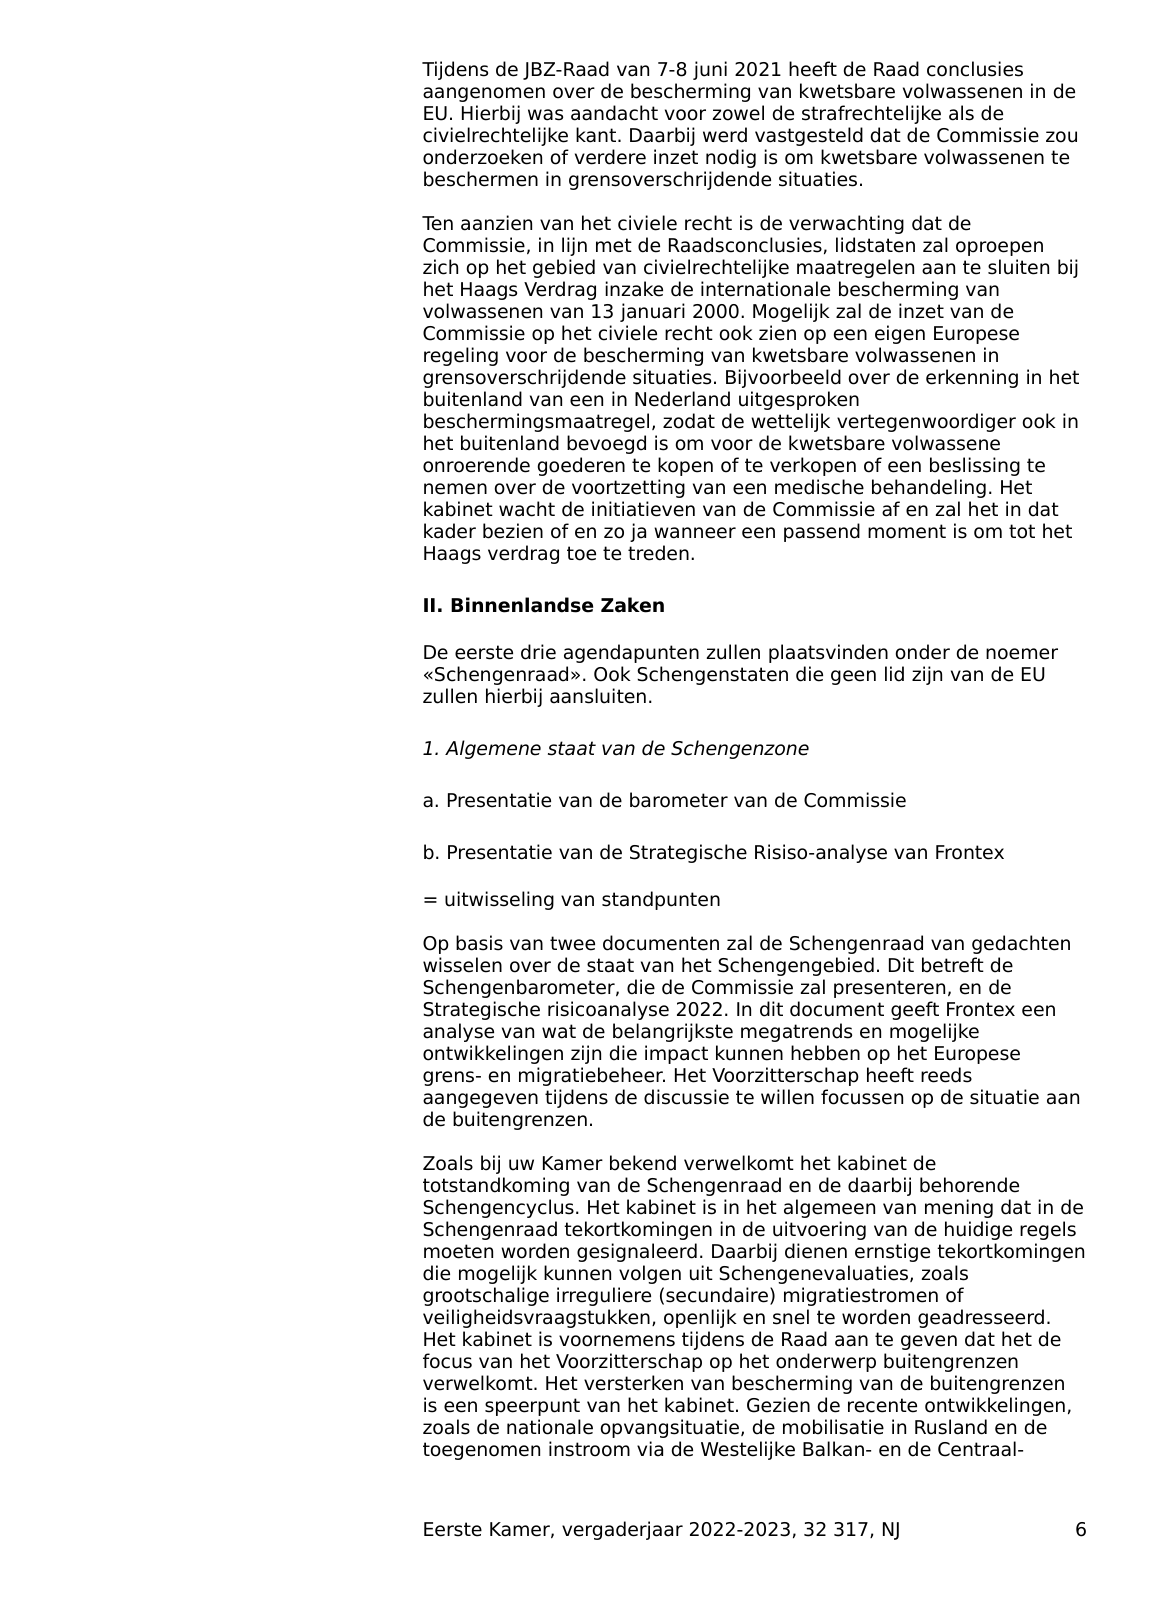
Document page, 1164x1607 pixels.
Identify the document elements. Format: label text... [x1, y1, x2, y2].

text = uitwisseling van standpunten [422, 889, 1087, 911]
subtitle a. Presentatie van de barometer van de Commissie [422, 790, 1087, 812]
text Ten aanzien van het civiele recht is de verwachting dat de Commissie, in lijn met de Raadsconclusies, lidstaten zal oproepen zich op het gebied van civielrechtelijke maatregelen aan te sluiten bij het Haags Verdrag inzake de internationale bescherming van volwassenen van 13 januari 2000. Mogelijk zal de inzet van de Commissie op het civiele recht ook zien op een eigen Europese regeling voor de bescherming van kwetsbare volwassenen in grensoverschrijdende situaties. Bijvoorbeeld over de erkenning in het buitenland van een in Nederland uitgesproken beschermingsmaatregel, zodat de wettelijk vertegenwoordiger ook in het buitenland bevoegd is om voor de kwetsbare volwassene onroerende goederen te kopen of te verkopen of een beslissing te nemen over de voortzetting van een medische behandeling. Het kabinet wacht de initiatieven van de Commissie af en zal het in dat kader bezien of en zo ja wanneer een passend moment is om tot het Haags verdrag toe te treden. [422, 213, 1087, 565]
text Op basis van twee documenten zal de Schengenraad van gedachten wisselen over de staat van het Schengengebied. Dit betreft de Schengenbarometer, die de Commissie zal presenteren, en de Strategische risicoanalyse 2022. In dit document geeft Frontex een analyse van wat de belangrijkste megatrends en mogelijke ontwikkelingen zijn die impact kunnen hebben op het Europese grens- en migratiebeheer. Het Voorzitterschap heeft reeds aangegeven tijdens de discussie te willen focussen op de situatie aan de buitengrenzen. [422, 933, 1087, 1131]
subtitle 1. Algemene staat van de Schengenzone [422, 738, 1087, 760]
subtitle b. Presentatie van de Strategische Risiso-analyse van Frontex [422, 842, 1087, 864]
text Zoals bij uw Kamer bekend verwelkomt het kabinet de totstandkoming van de Schengenraad en de daarbij behorende Schengencyclus. Het kabinet is in het algemeen van mening dat in de Schengenraad tekortkomingen in de uitvoering van de huidige regels moeten worden gesignaleerd. Daarbij dienen ernstige tekortkomingen die mogelijk kunnen volgen uit Schengenevaluaties, zoals grootschalige irreguliere (secundaire) migratiestromen of veiligheidsvraagstukken, openlijk en snel te worden geadresseerd. Het kabinet is voornemens tijdens de Raad aan te geven dat het de focus van het Voorzitterschap op het onderwerp buitengrenzen verwelkomt. Het versterken van bescherming van de buitengrenzen is een speerpunt van het kabinet. Gezien de recente ontwikkelingen, zoals de nationale opvangsituatie, de mobilisatie in Rusland en de toegenomen instroom via de Westelijke Balkan- en de Centraal- [422, 1153, 1087, 1461]
subtitle II. Binnenlandse Zaken [422, 595, 1087, 617]
text De eerste drie agendapunten zullen plaatsvinden onder de noemer «Schengenraad». Ook Schengenstaten die geen lid zijn van de EU zullen hierbij aansluiten. [422, 642, 1087, 708]
text Tijdens de JBZ-Raad van 7-8 juni 2021 heeft de Raad conclusies aangenomen over de bescherming van kwetsbare volwassenen in de EU. Hierbij was aandacht voor zowel de strafrechtelijke als de civielrechtelijke kant. Daarbij werd vastgesteld dat de Commissie zou onderzoeken of verdere inzet nodig is om kwetsbare volwassenen te beschermen in grensoverschrijdende situaties. [422, 59, 1087, 191]
